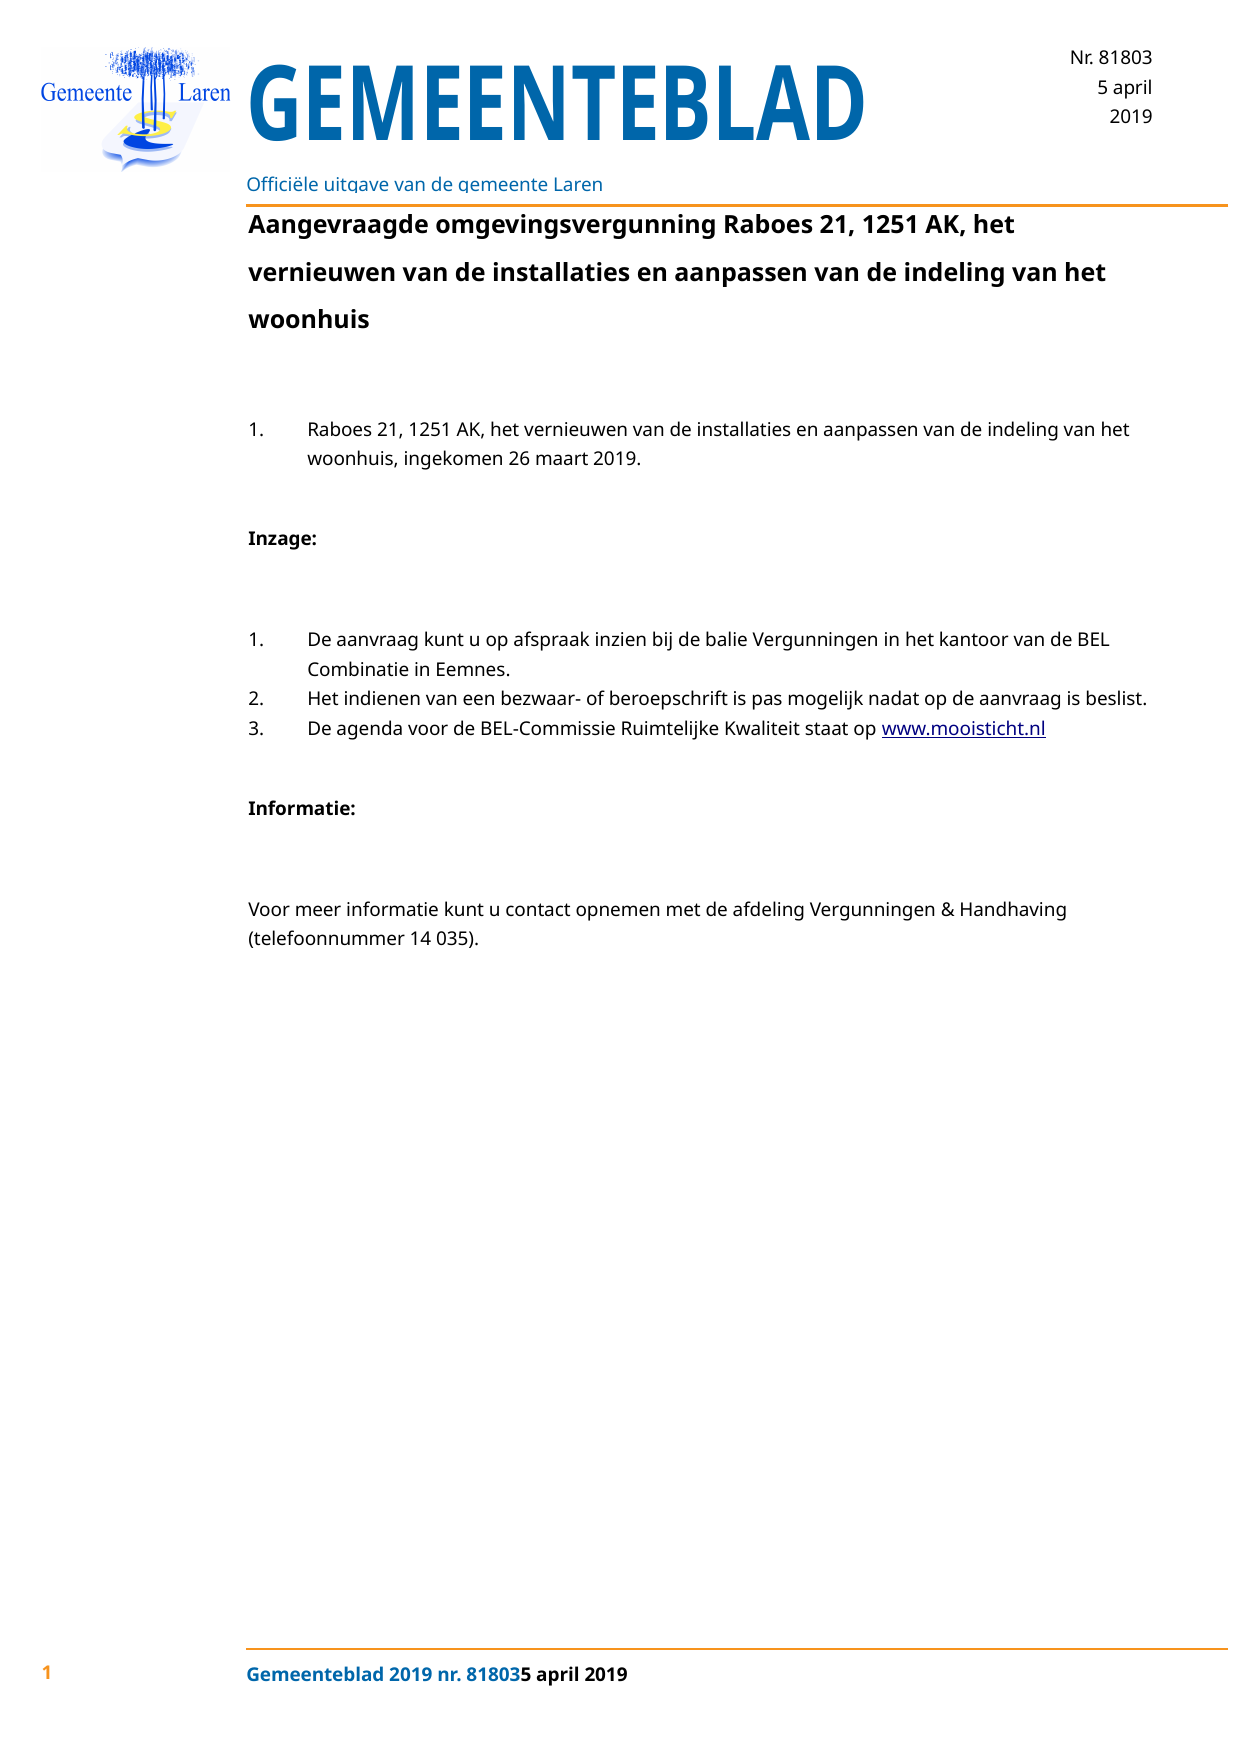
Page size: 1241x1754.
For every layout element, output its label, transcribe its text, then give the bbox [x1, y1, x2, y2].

list De aanvraag kunt u op afspraak inzien bij de balie Vergunningen in het kantoor van de BEL Combinatie in Eemnes. [248, 626, 1152, 682]
picture [41, 47, 231, 172]
list Het indienen van een bezwaar- of beroepschrift is pas mogelijk nadat op de aanvraag is beslist. [248, 686, 1152, 711]
text Informatie: [248, 795, 1152, 821]
list De agenda voor de BEL-Commissie Ruimtelijke Kwaliteit staat op www.mooisticht.nl [248, 715, 1152, 741]
list Raboes 21, 1251 AK, het vernieuwen van de installaties en aanpassen van de indeling van het woonhuis, ingekomen 26 maart 2019. [248, 416, 1152, 471]
text Voor meer informatie kunt u contact opnemen met de afdeling Vergunningen & Handhaving (telefoonnummer 14 035). [248, 896, 1152, 951]
text Inzage: [248, 526, 1152, 551]
text Aangevraagde omgevingsvergunning Raboes 21, 1251 AK, het vernieuwen van de installaties en aanpassen van de indeling van het woonhuis [248, 207, 1152, 336]
